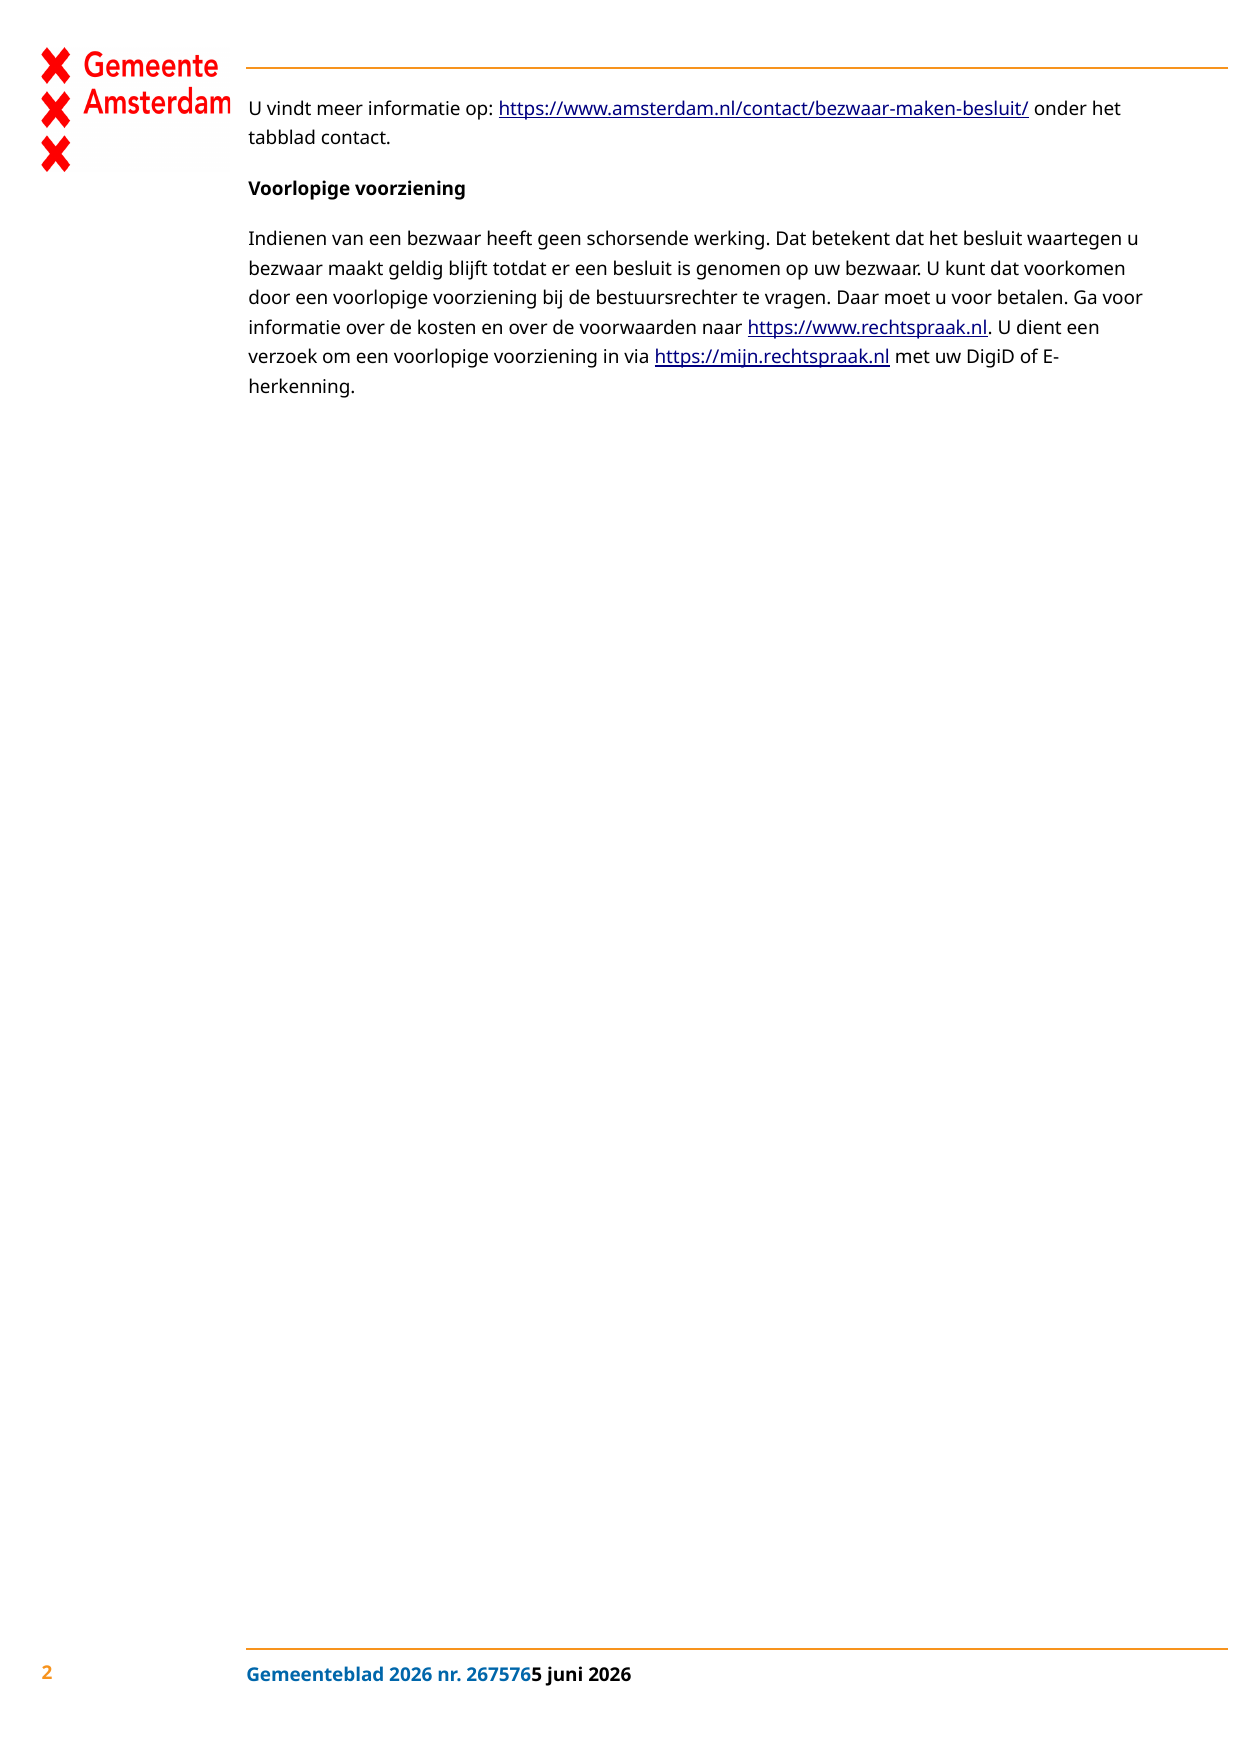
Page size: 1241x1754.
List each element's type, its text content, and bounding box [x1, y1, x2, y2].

text U vindt meer informatie op: https://www.amsterdam.nl/contact/bezwaar-maken-besluit/ onder het tabblad contact. [248, 95, 1152, 150]
text Voorlopige voorziening [248, 175, 1152, 201]
picture [41, 47, 231, 172]
text Indienen van een bezwaar heeft geen schorsende werking. Dat betekent dat het besluit waartegen u bezwaar maakt geldig blijft totdat er een besluit is genomen op uw bezwaar. U kunt dat voorkomen door een voorlopige voorziening bij de bestuursrechter te vragen. Daar moet u voor betalen. Ga voor informatie over de kosten en over de voorwaarden naar https://www.rechtspraak.nl. U dient een verzoek om een voorlopige voorziening in via https://mijn.rechtspraak.nl met uw DigiD of E-herkenning. [248, 225, 1152, 399]
